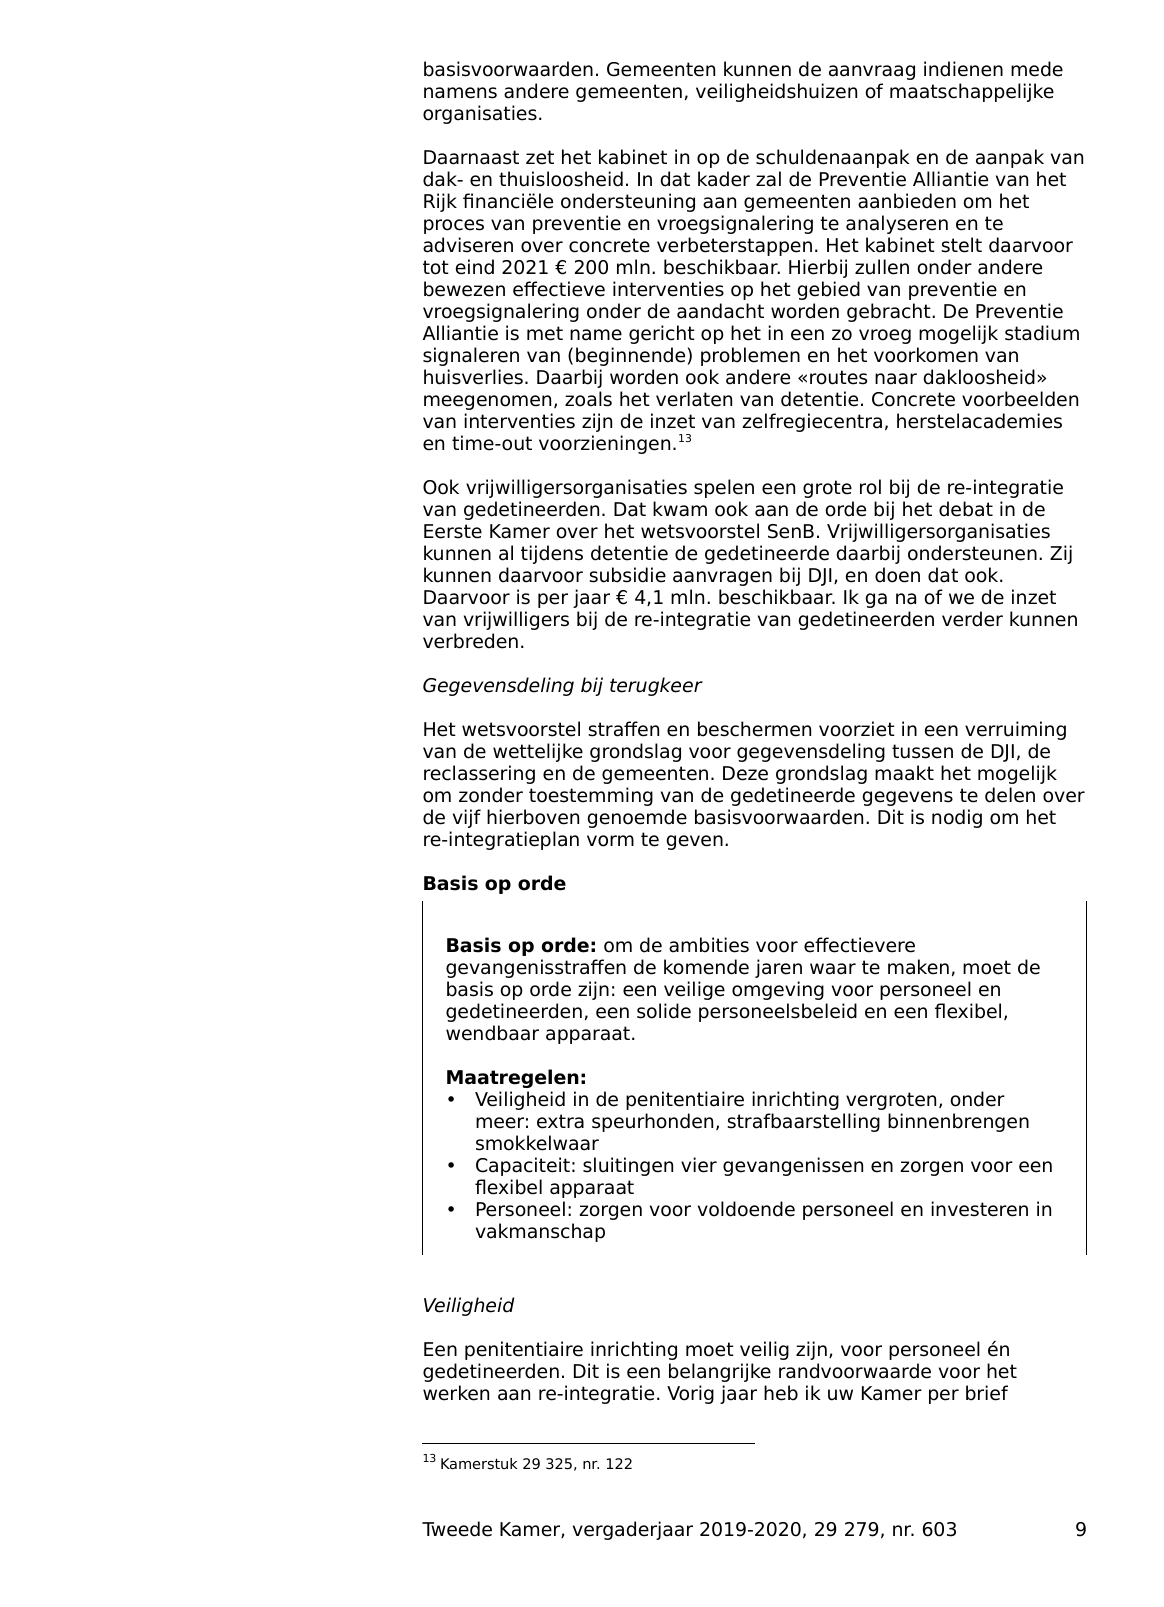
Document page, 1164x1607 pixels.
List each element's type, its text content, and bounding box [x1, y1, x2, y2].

table_header Basis op orde: om de ambities voor effectievere gevangenisstraffen de komende jaren waar te maken, moet de basis op orde zijn: een veilige omgeving voor personeel en gedetineerden, een solide personeelsbeleid en een flexibel, wendbaar apparaat. Maatregelen: • Veiligheid in de penitentiaire inrichting vergroten, onder meer: extra speurhonden, strafbaarstelling binnenbrengen smokkelwaar • Capaciteit: sluitingen vier gevangenissen en zorgen voor een flexibel apparaat • Personeel: zorgen voor voldoende personeel en investeren in vakmanschap [423, 901, 1086, 1255]
subtitle Gegevensdeling bij terugkeer [422, 675, 1087, 697]
text Ook vrijwilligersorganisaties spelen een grote rol bij de re-integratie van gedetineerden. Dat kwam ook aan de orde bij het debat in de Eerste Kamer over het wetsvoorstel SenB. Vrijwilligersorganisaties kunnen al tijdens detentie de gedetineerde daarbij ondersteunen. Zij kunnen daarvoor subsidie aanvragen bij DJI, en doen dat ook. Daarvoor is per jaar € 4,1 mln. beschikbaar. Ik ga na of we de inzet van vrijwilligers bij de re-integratie van gedetineerden verder kunnen verbreden. [422, 477, 1087, 653]
text Daarnaast zet het kabinet in op de schuldenaanpak en de aanpak van dak- en thuisloosheid. In dat kader zal de Preventie Alliantie van het Rijk financiële ondersteuning aan gemeenten aanbieden om het proces van preventie en vroegsignalering te analyseren en te adviseren over concrete verbeterstappen. Het kabinet stelt daarvoor tot eind 2021 € 200 mln. beschikbaar. Hierbij zullen onder andere bewezen effectieve interventies op het gebied van preventie en vroegsignalering onder de aandacht worden gebracht. De Preventie Alliantie is met name gericht op het in een zo vroeg mogelijk stadium signaleren van (beginnende) problemen en het voorkomen van huisverlies. Daarbij worden ook andere «routes naar dakloosheid» meegenomen, zoals het verlaten van detentie. Concrete voorbeelden van interventies zijn de inzet van zelfregiecentra, herstelacademies en time-out voorzieningen. [422, 147, 1087, 455]
subtitle Basis op orde [422, 873, 1087, 895]
text Kamerstuk 29 325, nr. 122 [422, 1452, 1087, 1474]
text Het wetsvoorstel straffen en beschermen voorziet in een verruiming van de wettelijke grondslag voor gegevensdeling tussen de DJI, de reclassering en de gemeenten. Deze grondslag maakt het mogelijk om zonder toestemming van de gedetineerde gegevens te delen over de vijf hierboven genoemde basisvoorwaarden. Dit is nodig om het re-integratieplan vorm te geven. [422, 719, 1087, 851]
text basisvoorwaarden. Gemeenten kunnen de aanvraag indienen mede namens andere gemeenten, veiligheidshuizen of maatschappelijke organisaties. [422, 59, 1087, 125]
text Een penitentiaire inrichting moet veilig zijn, voor personeel én gedetineerden. Dit is een belangrijke randvoorwaarde voor het werken aan re-integratie. Vorig jaar heb ik uw Kamer per brief [422, 1339, 1087, 1405]
subtitle Veiligheid [422, 1295, 1087, 1317]
